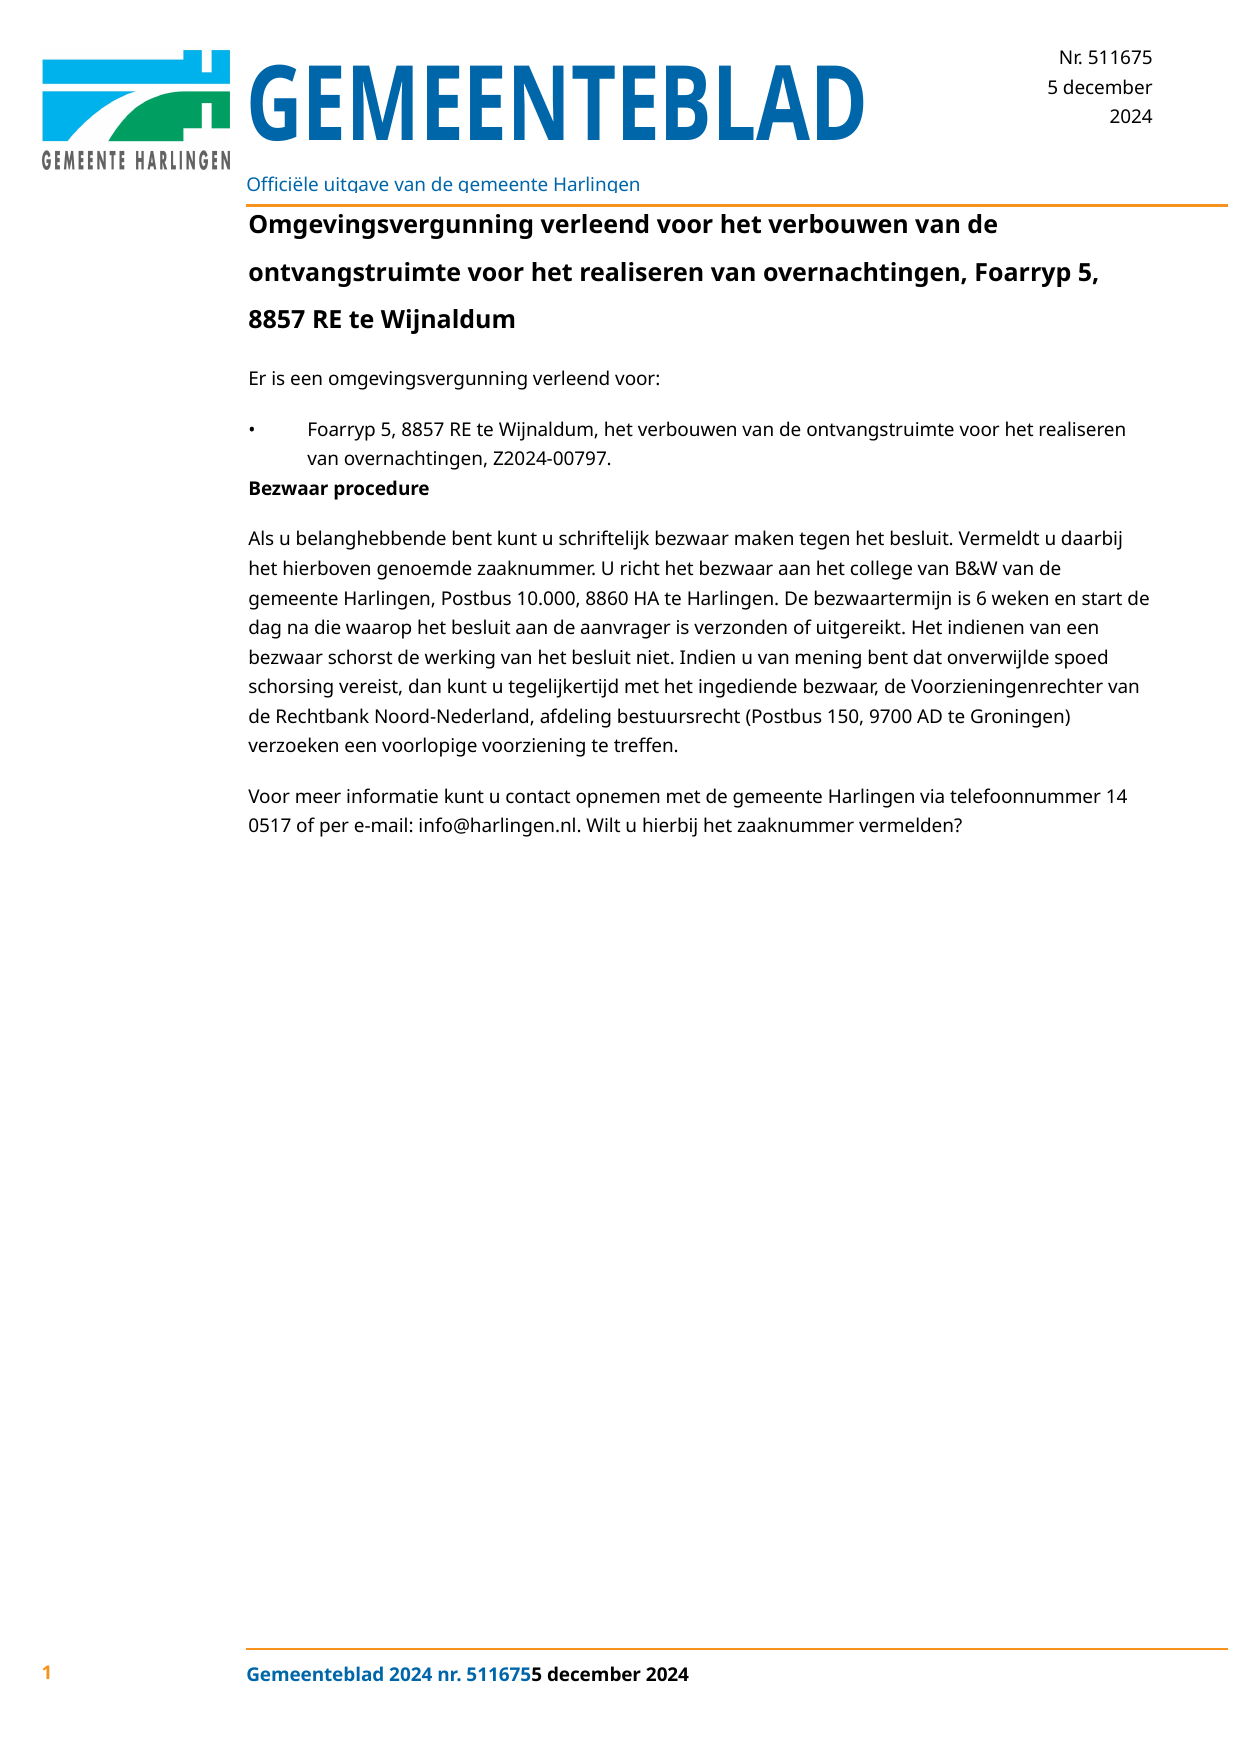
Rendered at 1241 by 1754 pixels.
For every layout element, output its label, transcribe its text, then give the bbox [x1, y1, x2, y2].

list Foarryp 5, 8857 RE te Wijnaldum, het verbouwen van de ontvangstruimte voor het realiseren van overnachtingen, Z2024-00797. [248, 416, 1152, 471]
text Bezwaar procedure [248, 475, 1152, 501]
text Omgevingsvergunning verleend voor het verbouwen van de ontvangstruimte voor het realiseren van overnachtingen, Foarryp 5, 8857 RE te Wijnaldum [248, 207, 1152, 336]
text Als u belanghebbende bent kunt u schriftelijk bezwaar maken tegen het besluit. Vermeldt u daarbij het hierboven genoemde zaaknummer. U richt het bezwaar aan het college van B&W van de gemeente Harlingen, Postbus 10.000, 8860 HA te Harlingen. De bezwaartermijn is 6 weken en start de dag na die waarop het besluit aan de aanvrager is verzonden of uitgereikt. Het indienen van een bezwaar schorst de werking van het besluit niet. Indien u van mening bent dat onverwijlde spoed schorsing vereist, dan kunt u tegelijkertijd met het ingediende bezwaar, de Voorzieningenrechter van de Rechtbank Noord-Nederland, afdeling bestuursrecht (Postbus 150, 9700 AD te Groningen) verzoeken een voorlopige voorziening te treffen. [248, 526, 1152, 758]
text Voor meer informatie kunt u contact opnemen met de gemeente Harlingen via telefoonnummer 14 0517 of per e-mail: info@harlingen.nl. Wilt u hierbij het zaaknummer vermelden? [248, 783, 1152, 838]
text Er is een omgevingsvergunning verleend voor: [248, 366, 1152, 391]
picture [41, 47, 231, 172]
